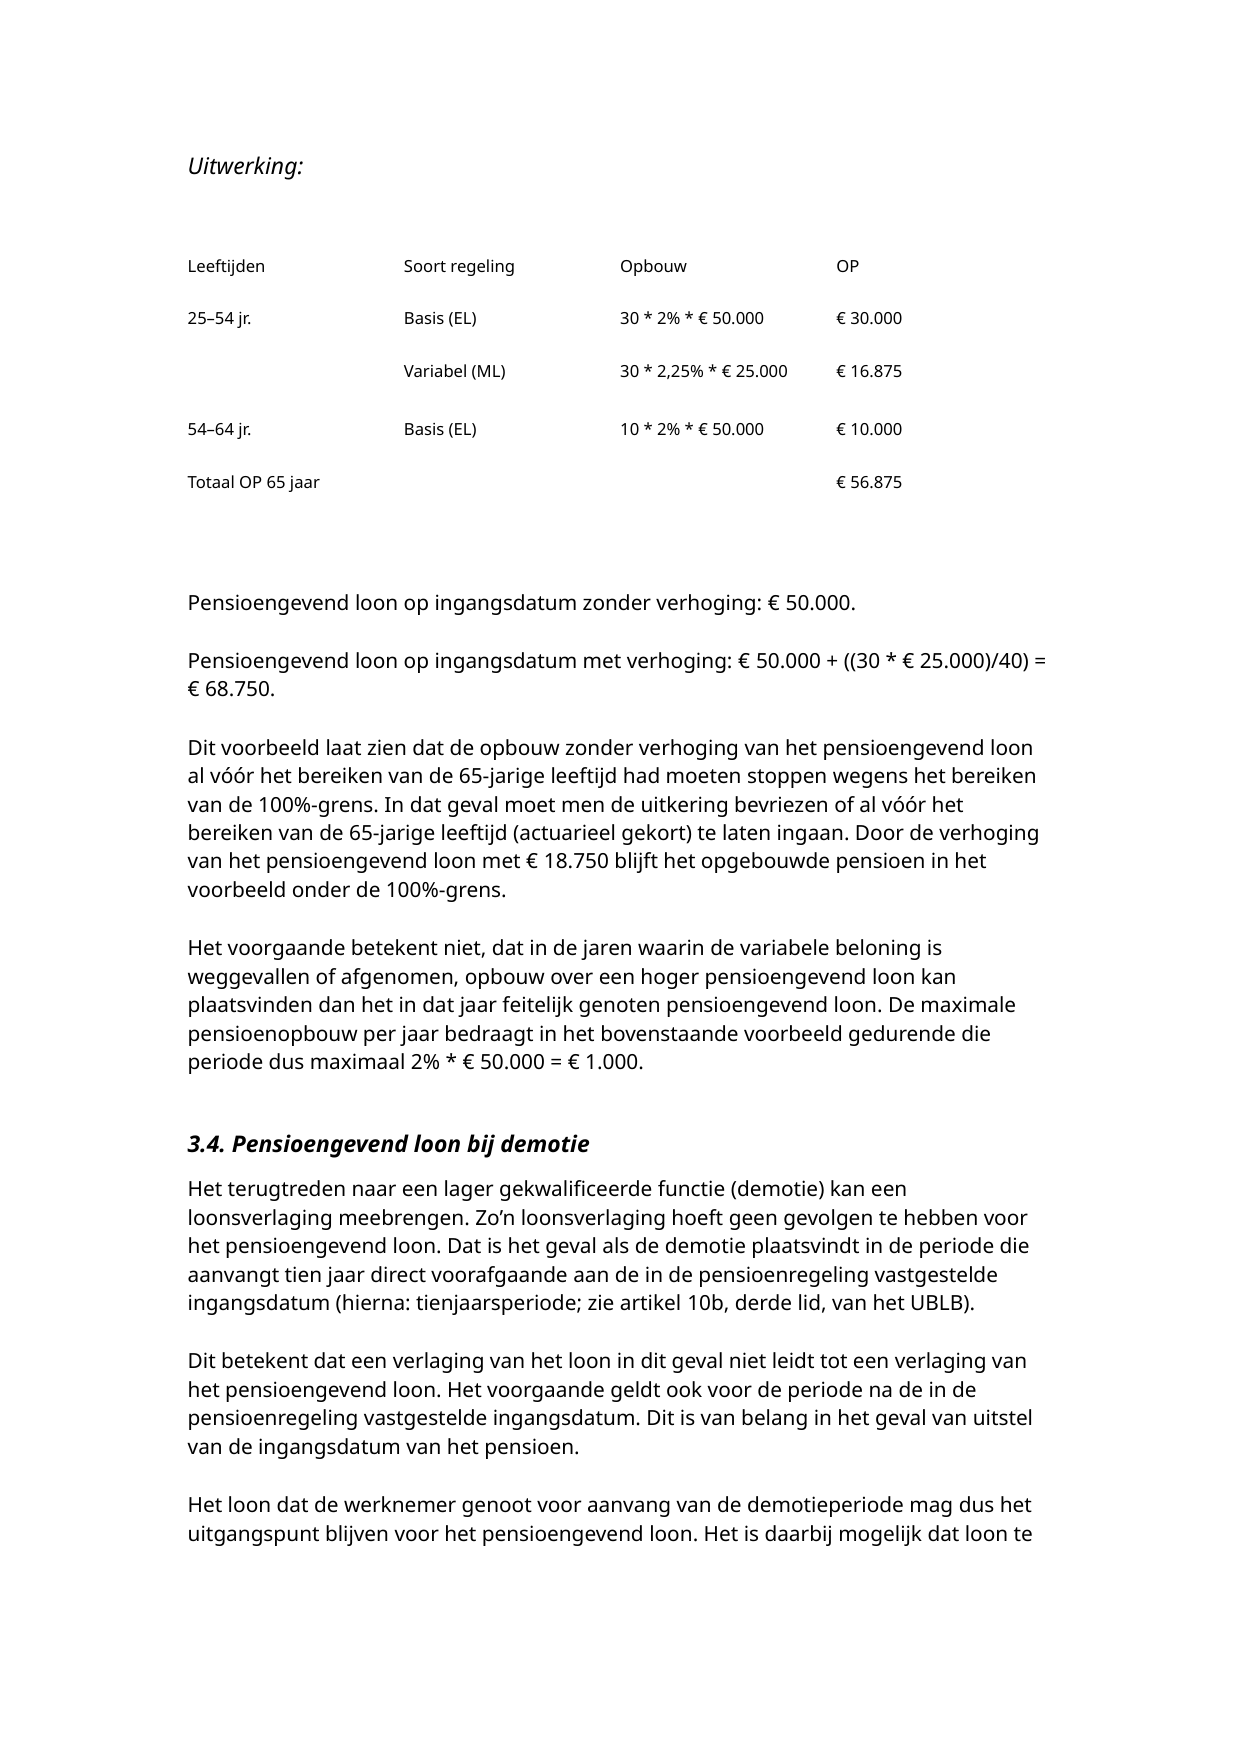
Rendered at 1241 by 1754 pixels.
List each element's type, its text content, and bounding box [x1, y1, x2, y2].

table_cell [188, 360, 404, 418]
table_cell 25–54 jr. [188, 307, 404, 359]
table_cell € 30.000 [836, 307, 1053, 359]
subtitle 3.4. Pensioengevend loon bij demotie [187, 1128, 1053, 1159]
table_header Opbouw [620, 254, 836, 307]
text Het loon dat de werknemer genoot voor aanvang van de demotieperiode mag dus het uitgangspunt blijven voor het pensioengevend loon. Het is daarbij mogelijk dat loon te [187, 1490, 1053, 1547]
text Het voorgaande betekent niet, dat in de jaren waarin de variabele beloning is weggevallen of afgenomen, opbouw over een hoger pensioengevend loon kan plaatsvinden dan het in dat jaar feitelijk genoten pensioengevend loon. De maximale pensioenopbouw per jaar bedraagt in het bovenstaande voorbeeld gedurende die periode dus maximaal 2% * € 50.000 = € 1.000. [187, 933, 1053, 1076]
text Dit betekent dat een verlaging van het loon in dit geval niet leidt tot een verlaging van het pensioengevend loon. Het voorgaande geldt ook voor de periode na de in de pensioenregeling vastgestelde ingangsdatum. Dit is van belang in het geval van uitstel van de ingangsdatum van het pensioen. [187, 1347, 1053, 1460]
table_cell [404, 471, 620, 529]
text Pensioengevend loon op ingangsdatum met verhoging: € 50.000 + ((30 * € 25.000)/40) = € 68.750. [187, 646, 1053, 703]
table_cell Totaal OP 65 jaar [188, 471, 404, 529]
subtitle Uitwerking: [187, 150, 1053, 181]
table_cell Basis (EL) [404, 307, 620, 359]
table_cell Variabel (ML) [404, 360, 620, 418]
table_cell 30 * 2% * € 50.000 [620, 307, 836, 359]
table_header OP [836, 254, 1053, 307]
table_cell 10 * 2% * € 50.000 [620, 418, 836, 471]
table_cell [620, 471, 836, 529]
table_cell € 56.875 [836, 471, 1053, 529]
table_cell 30 * 2,25% * € 25.000 [620, 360, 836, 418]
table_cell Basis (EL) [404, 418, 620, 471]
table_cell 54–64 jr. [188, 418, 404, 471]
text Pensioengevend loon op ingangsdatum zonder verhoging: € 50.000. [187, 588, 1053, 616]
table_cell € 10.000 [836, 418, 1053, 471]
table_header Leeftijden [188, 254, 404, 307]
table_cell € 16.875 [836, 360, 1053, 418]
text Dit voorbeeld laat zien dat de opbouw zonder verhoging van het pensioengevend loon al vóór het bereiken van de 65-jarige leeftijd had moeten stoppen wegens het bereiken van de 100%-grens. In dat geval moet men de uitkering bevriezen of al vóór het bereiken van de 65-jarige leeftijd (actuarieel gekort) te laten ingaan. Door de verhoging van het pensioengevend loon met € 18.750 blijft het opgebouwde pensioen in het voorbeeld onder de 100%-grens. [187, 733, 1053, 903]
text Het terugtreden naar een lager gekwalificeerde functie (demotie) kan een loonsverlaging meebrengen. Zo’n loonsverlaging hoeft geen gevolgen te hebben voor het pensioengevend loon. Dat is het geval als de demotie plaatsvindt in de periode die aanvangt tien jaar direct voorafgaande aan de in de pensioenregeling vastgestelde ingangsdatum (hierna: tienjaarsperiode; zie artikel 10b, derde lid, van het UBLB). [187, 1174, 1053, 1317]
table_header Soort regeling [404, 254, 620, 307]
